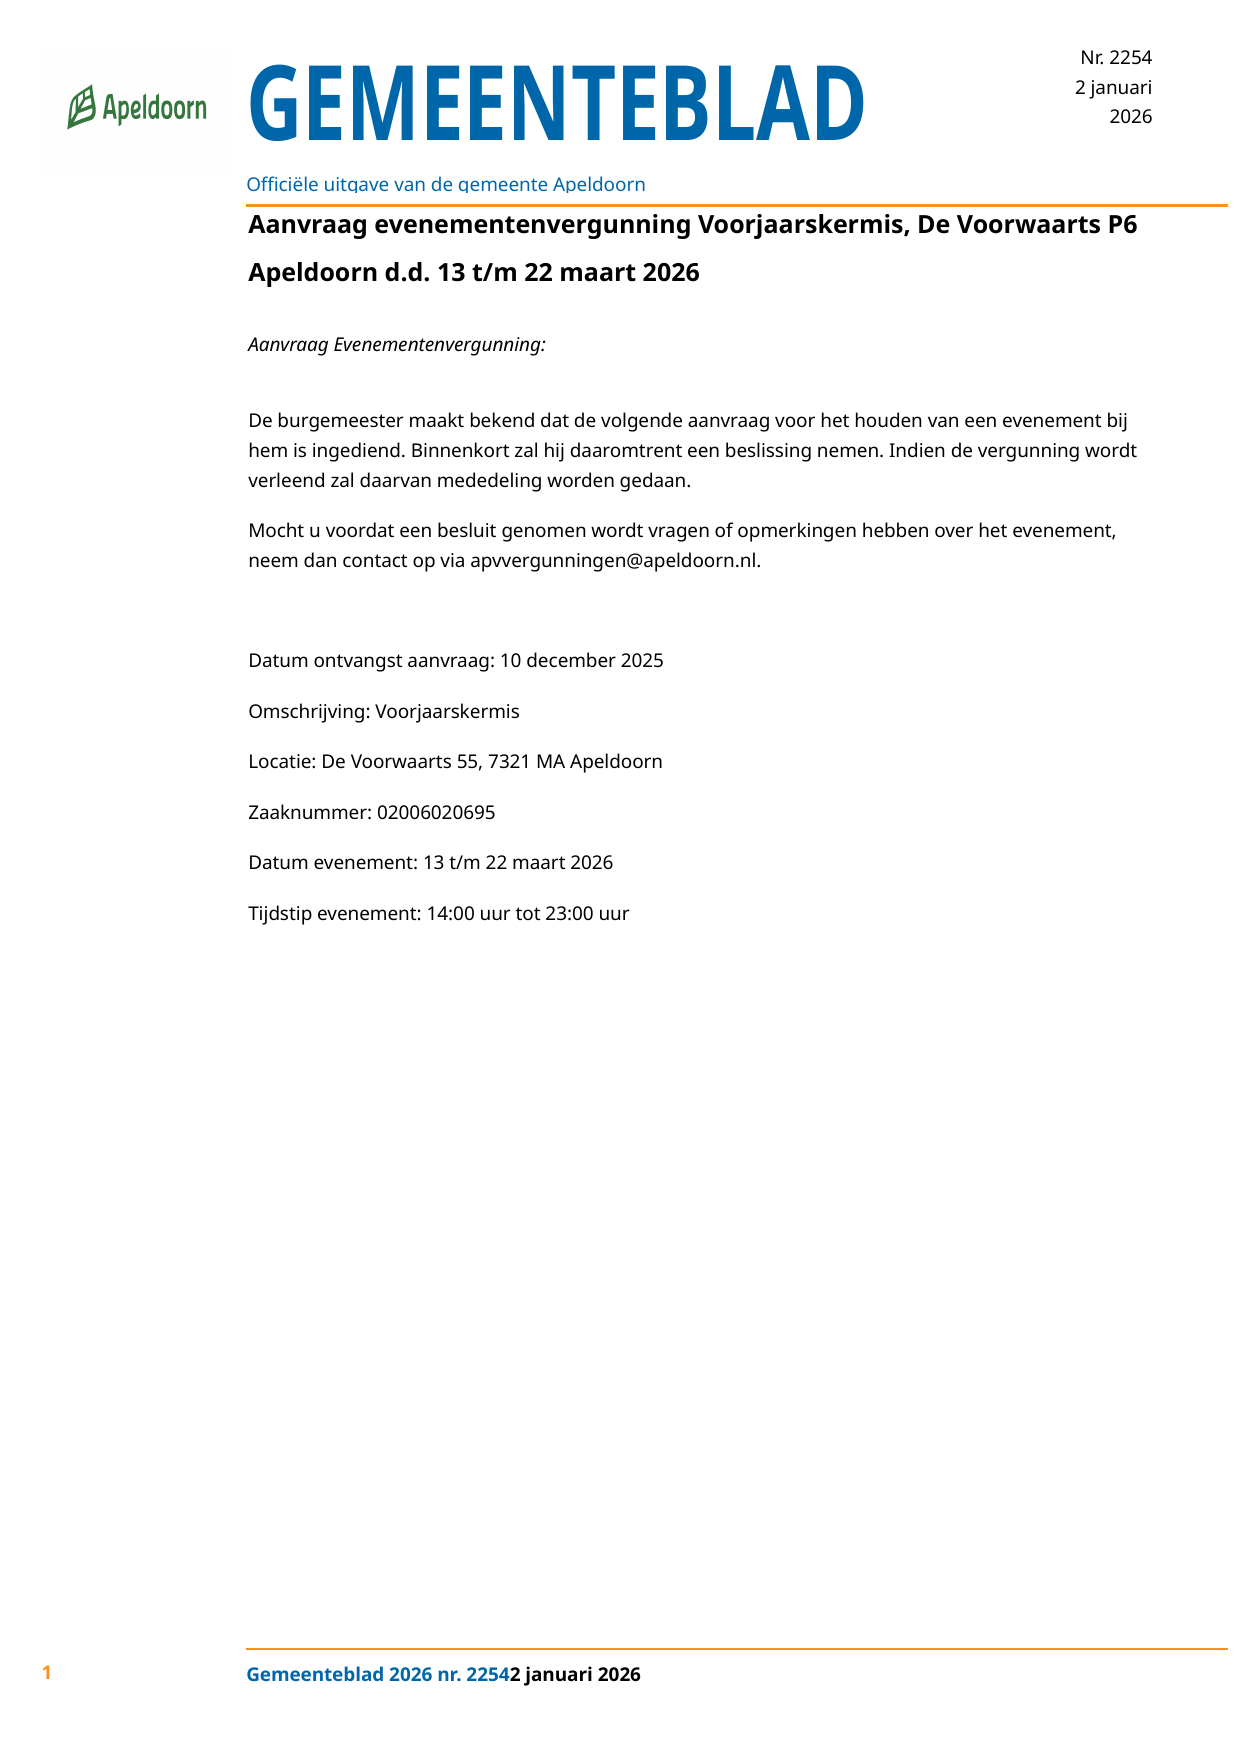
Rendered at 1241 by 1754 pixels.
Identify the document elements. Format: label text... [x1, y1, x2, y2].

text Datum ontvangst aanvraag: 10 december 2025 [248, 648, 1152, 673]
text Aanvraag Evenementenvergunning: [248, 331, 1152, 357]
text Locatie: De Voorwaarts 55, 7321 MA Apeldoorn [248, 748, 1152, 774]
text Datum evenement: 13 t/m 22 maart 2026 [248, 849, 1152, 875]
text Omschrijving: Voorjaarskermis [248, 698, 1152, 724]
text Aanvraag evenementenvergunning Voorjaarskermis, De Voorwaarts P6 Apeldoorn d.d. 13 t/m 22 maart 2026 [248, 207, 1152, 288]
text Zaaknummer: 02006020695 [248, 799, 1152, 824]
text Tijdstip evenement: 14:00 uur tot 23:00 uur [248, 900, 1152, 925]
text Mocht u voordat een besluit genomen wordt vragen of opmerkingen hebben over het evenement, neem dan contact op via apvvergunningen@apeldoorn.nl. [248, 517, 1152, 572]
text De burgemeester maakt bekend dat de volgende aanvraag voor het houden van een evenement bij hem is ingediend. Binnenkort zal hij daaromtrent een beslissing nemen. Indien de vergunning wordt verleend zal daarvan mededeling worden gedaan. [248, 408, 1152, 492]
picture [41, 47, 231, 172]
